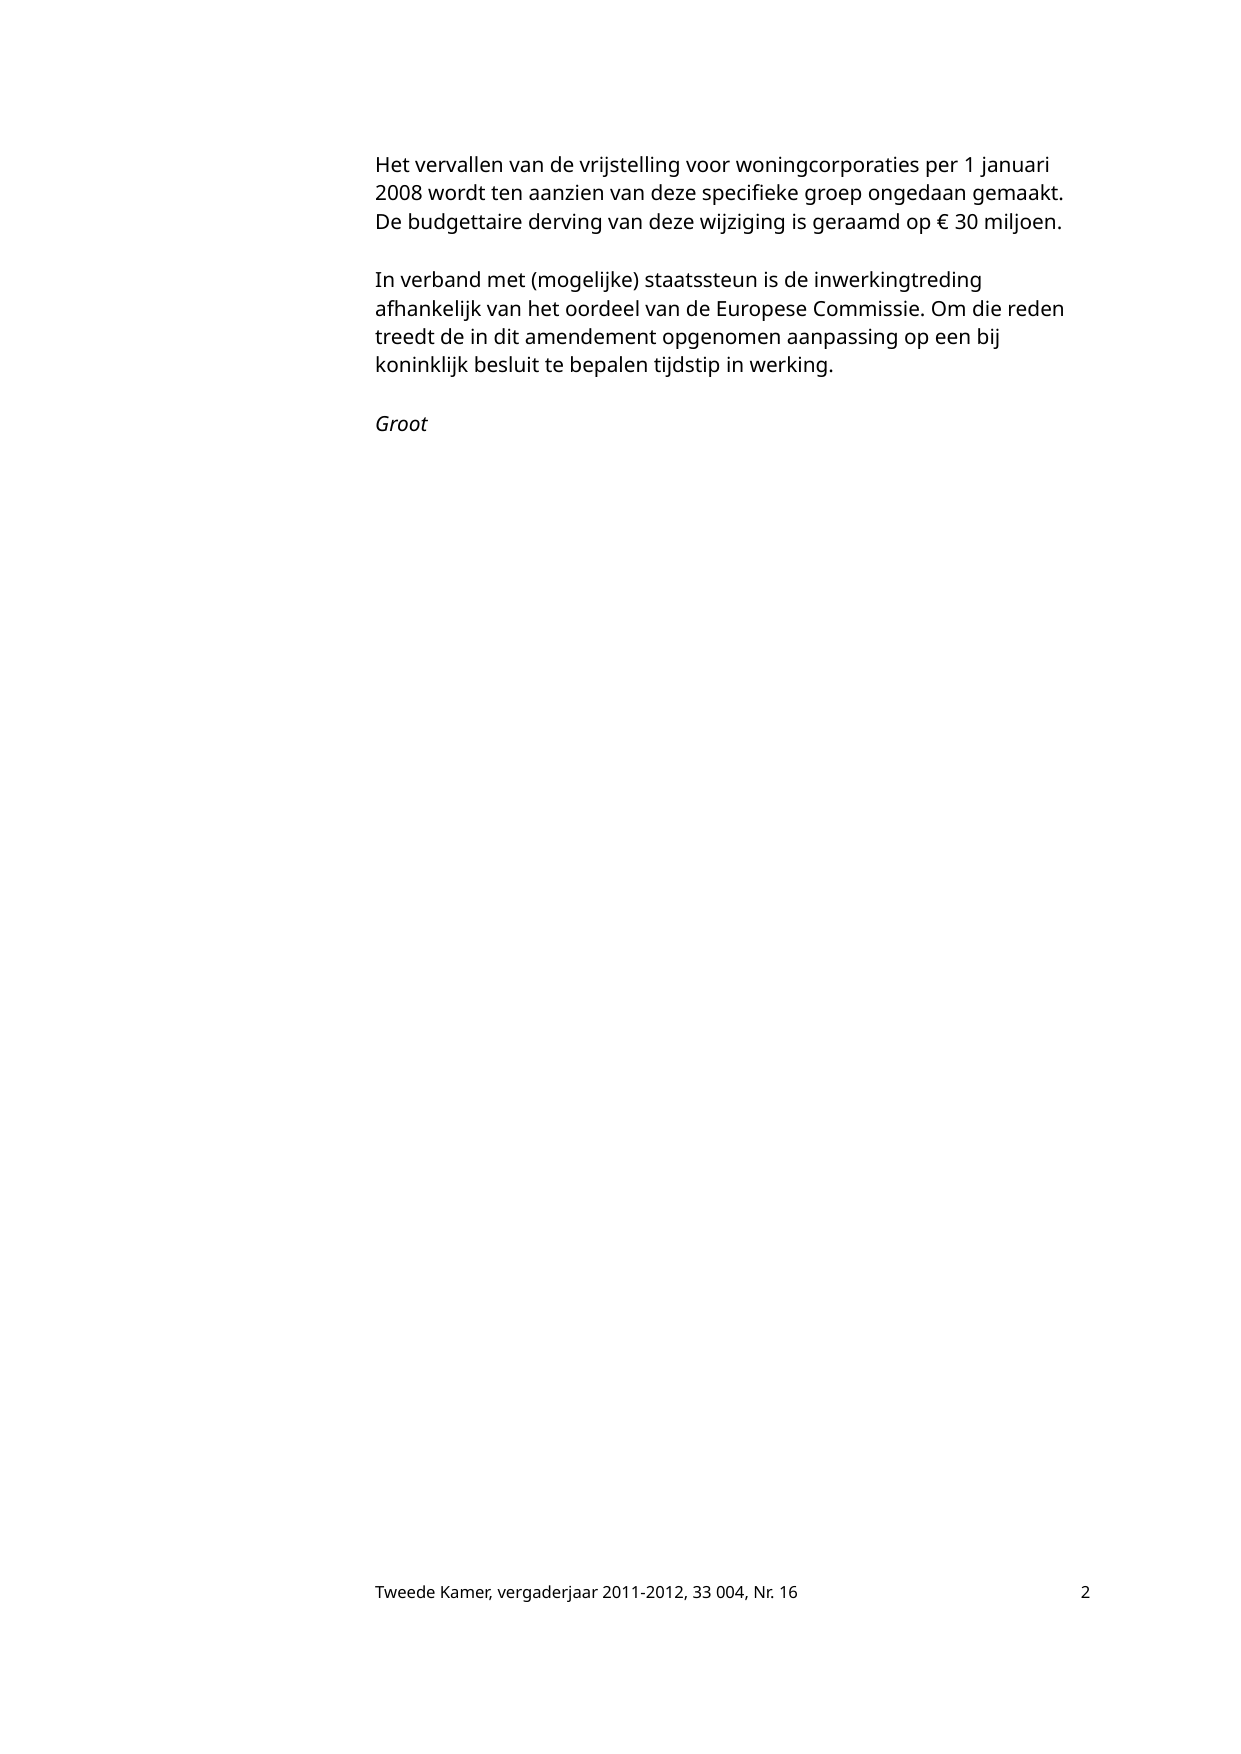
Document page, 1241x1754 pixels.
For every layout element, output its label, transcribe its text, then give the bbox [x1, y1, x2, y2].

text Het vervallen van de vrijstelling voor woningcorporaties per 1 januari 2008 wordt ten aanzien van deze specifieke groep ongedaan gemaakt. [375, 150, 1090, 207]
text De budgettaire derving van deze wijziging is geraamd op € 30 miljoen. [375, 207, 1090, 235]
text Groot [375, 409, 1090, 437]
text In verband met (mogelijke) staatssteun is de inwerkingtreding afhankelijk van het oordeel van de Europese Commissie. Om die reden treedt de in dit amendement opgenomen aanpassing op een bij koninklijk besluit te bepalen tijdstip in werking. [375, 265, 1090, 379]
